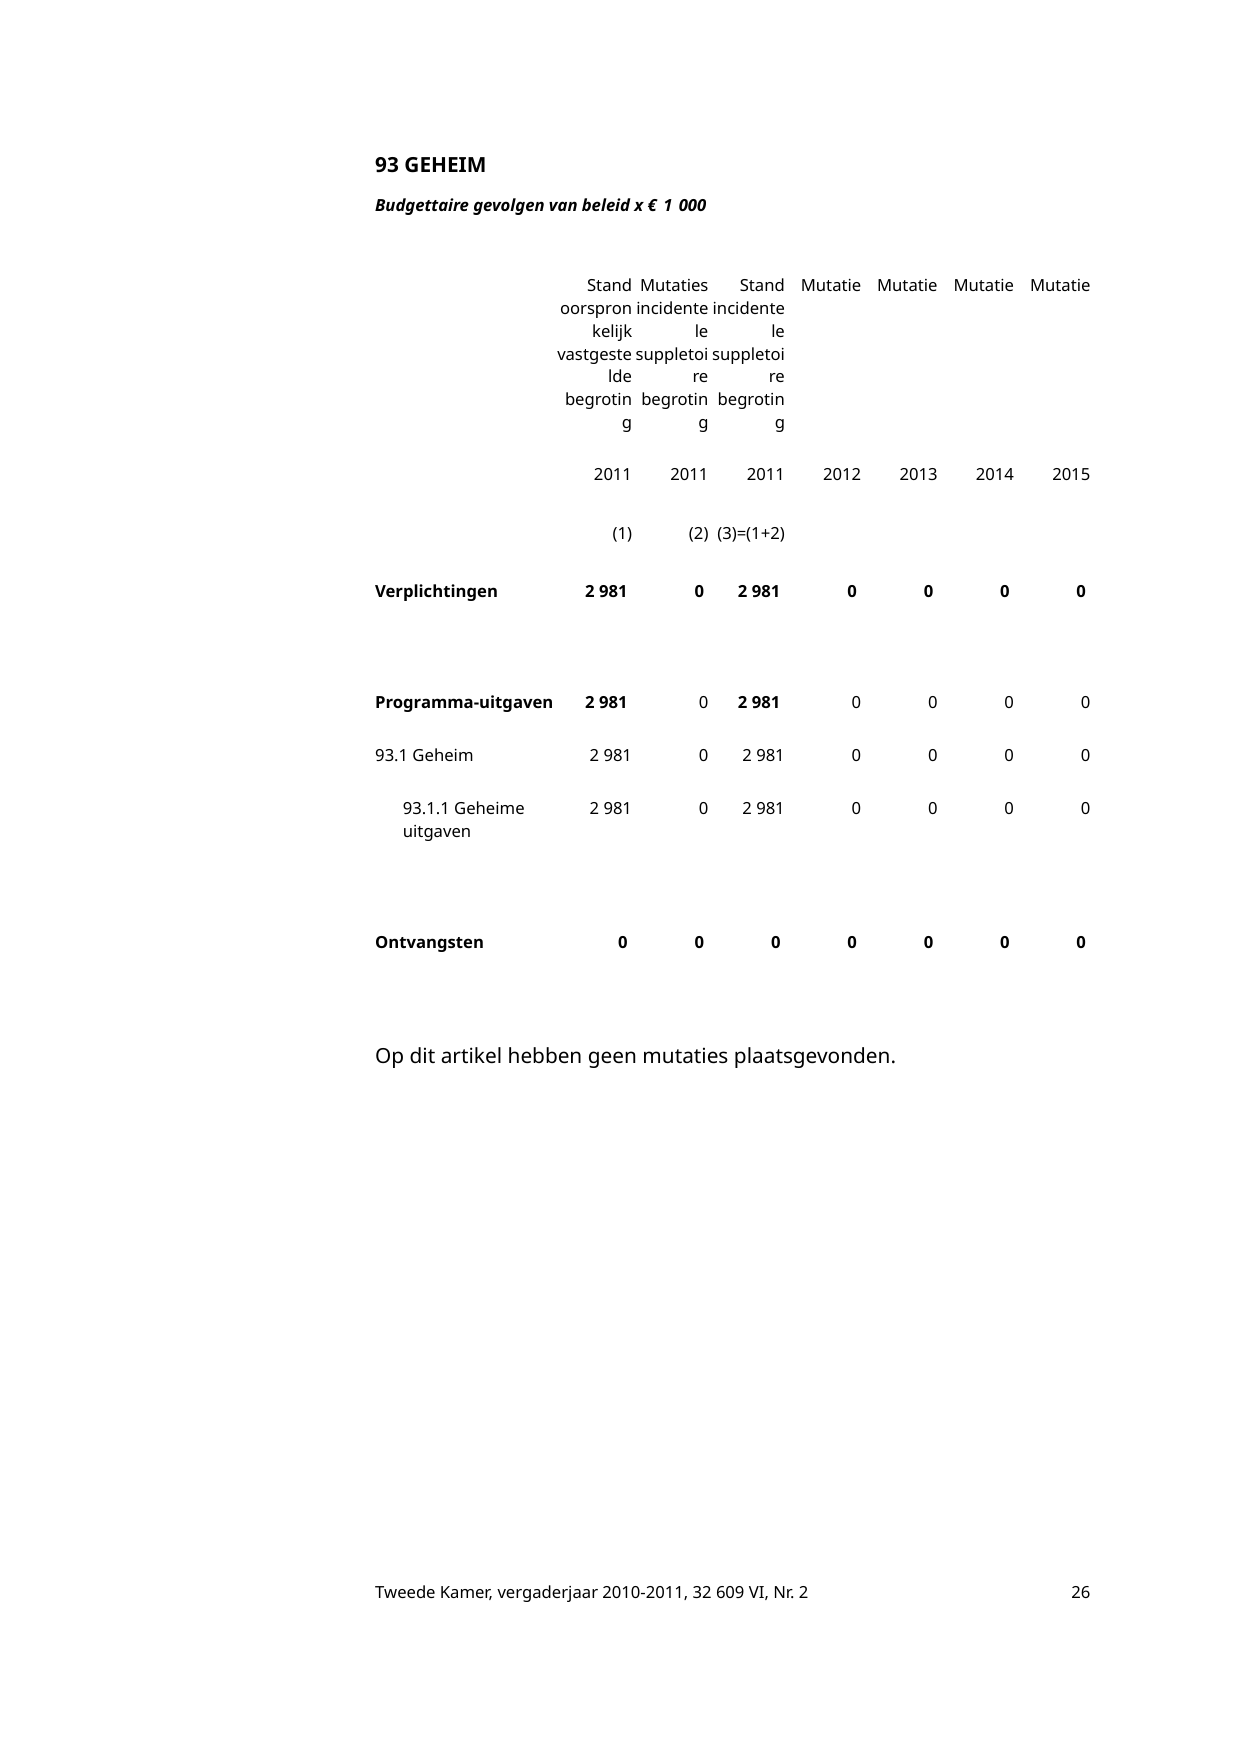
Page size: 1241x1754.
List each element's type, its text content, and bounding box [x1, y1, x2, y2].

table_cell 0 [785, 580, 861, 633]
table_cell [403, 633, 555, 691]
table_cell 0 [632, 930, 708, 983]
table_cell 2 981 [708, 796, 784, 872]
table_cell 2 981 [555, 691, 632, 744]
table_cell [861, 521, 937, 580]
table_cell 93.1 Geheim [375, 744, 555, 796]
table_cell 2011 [708, 463, 784, 521]
table_cell 2014 [937, 463, 1014, 521]
table_cell [403, 521, 555, 580]
table_cell [632, 872, 708, 930]
table_header [375, 274, 403, 463]
table_cell Ontvangsten [375, 930, 555, 983]
table_cell 0 [555, 930, 632, 983]
table_cell 2011 [555, 463, 632, 521]
table_cell Programma-uitgaven [375, 691, 555, 744]
table_cell 0 [1014, 691, 1090, 744]
table_cell [632, 633, 708, 691]
table_header Mutatie [1014, 274, 1090, 463]
table_cell 2 981 [708, 744, 784, 796]
table_cell [937, 633, 1014, 691]
table_cell 0 [861, 930, 937, 983]
table_cell 0 [937, 744, 1014, 796]
table_cell 2 981 [708, 580, 784, 633]
table_cell 0 [861, 691, 937, 744]
table_cell 2015 [1014, 463, 1090, 521]
table_cell 2 981 [555, 580, 632, 633]
table_cell 2 981 [555, 744, 632, 796]
table_cell [403, 463, 555, 521]
table_header Mutatie [785, 274, 861, 463]
table_cell [555, 633, 632, 691]
table_cell [375, 633, 403, 691]
table_cell 0 [1014, 744, 1090, 796]
table_header Stand incidentele suppletoire begroting [708, 274, 784, 463]
table_cell 0 [785, 930, 861, 983]
table_header Stand oorspronkelijk vastgestelde begroting [555, 274, 632, 463]
table_cell 2013 [861, 463, 937, 521]
table_cell 0 [632, 744, 708, 796]
table_cell 0 [632, 580, 708, 633]
table_cell 0 [632, 796, 708, 872]
table_cell [708, 872, 784, 930]
table_cell [937, 521, 1014, 580]
table_cell [555, 872, 632, 930]
table_cell [785, 633, 861, 691]
table_header [403, 274, 555, 463]
table_cell Verplichtingen [375, 580, 555, 633]
table_cell 0 [937, 930, 1014, 983]
table_cell 0 [861, 744, 937, 796]
table_cell (1) [555, 521, 632, 580]
table_cell 0 [785, 796, 861, 872]
table_cell 0 [1014, 796, 1090, 872]
table_cell 0 [632, 691, 708, 744]
text 93 GEHEIM [375, 150, 1090, 178]
table_cell 0 [1014, 930, 1090, 983]
table_cell [861, 872, 937, 930]
table_cell 2 981 [708, 691, 784, 744]
table_cell 93.1.1 Geheime uitgaven [403, 796, 555, 872]
table_cell 0 [785, 744, 861, 796]
table_cell 2 981 [555, 796, 632, 872]
table_cell [937, 872, 1014, 930]
table_cell 0 [937, 580, 1014, 633]
table_cell [375, 463, 403, 521]
table_cell (3)=(1+2) [708, 521, 784, 580]
table_cell 2012 [785, 463, 861, 521]
table_cell [1014, 633, 1090, 691]
text Op dit artikel hebben geen mutaties plaatsgevonden. [375, 1041, 1090, 1070]
table_cell 0 [861, 796, 937, 872]
table_header Mutatie [937, 274, 1014, 463]
table_cell [375, 872, 403, 930]
table_cell [375, 796, 403, 872]
table_cell [785, 521, 861, 580]
table_cell 0 [861, 580, 937, 633]
table_cell (2) [632, 521, 708, 580]
table_cell 0 [1014, 580, 1090, 633]
table_cell [708, 633, 784, 691]
table_cell [861, 633, 937, 691]
table_cell [785, 872, 861, 930]
table_header Mutaties incidentele suppletoire begroting [632, 274, 708, 463]
table_cell [1014, 521, 1090, 580]
table_cell 0 [785, 691, 861, 744]
table_cell [403, 872, 555, 930]
table_cell 0 [937, 796, 1014, 872]
table_cell [375, 521, 403, 580]
table_cell 0 [708, 930, 784, 983]
table_cell 2011 [632, 463, 708, 521]
table_header Mutatie [861, 274, 937, 463]
text Budgettaire gevolgen van beleid x € 1 000 [375, 193, 1090, 216]
table_cell [1014, 872, 1090, 930]
table_cell 0 [937, 691, 1014, 744]
